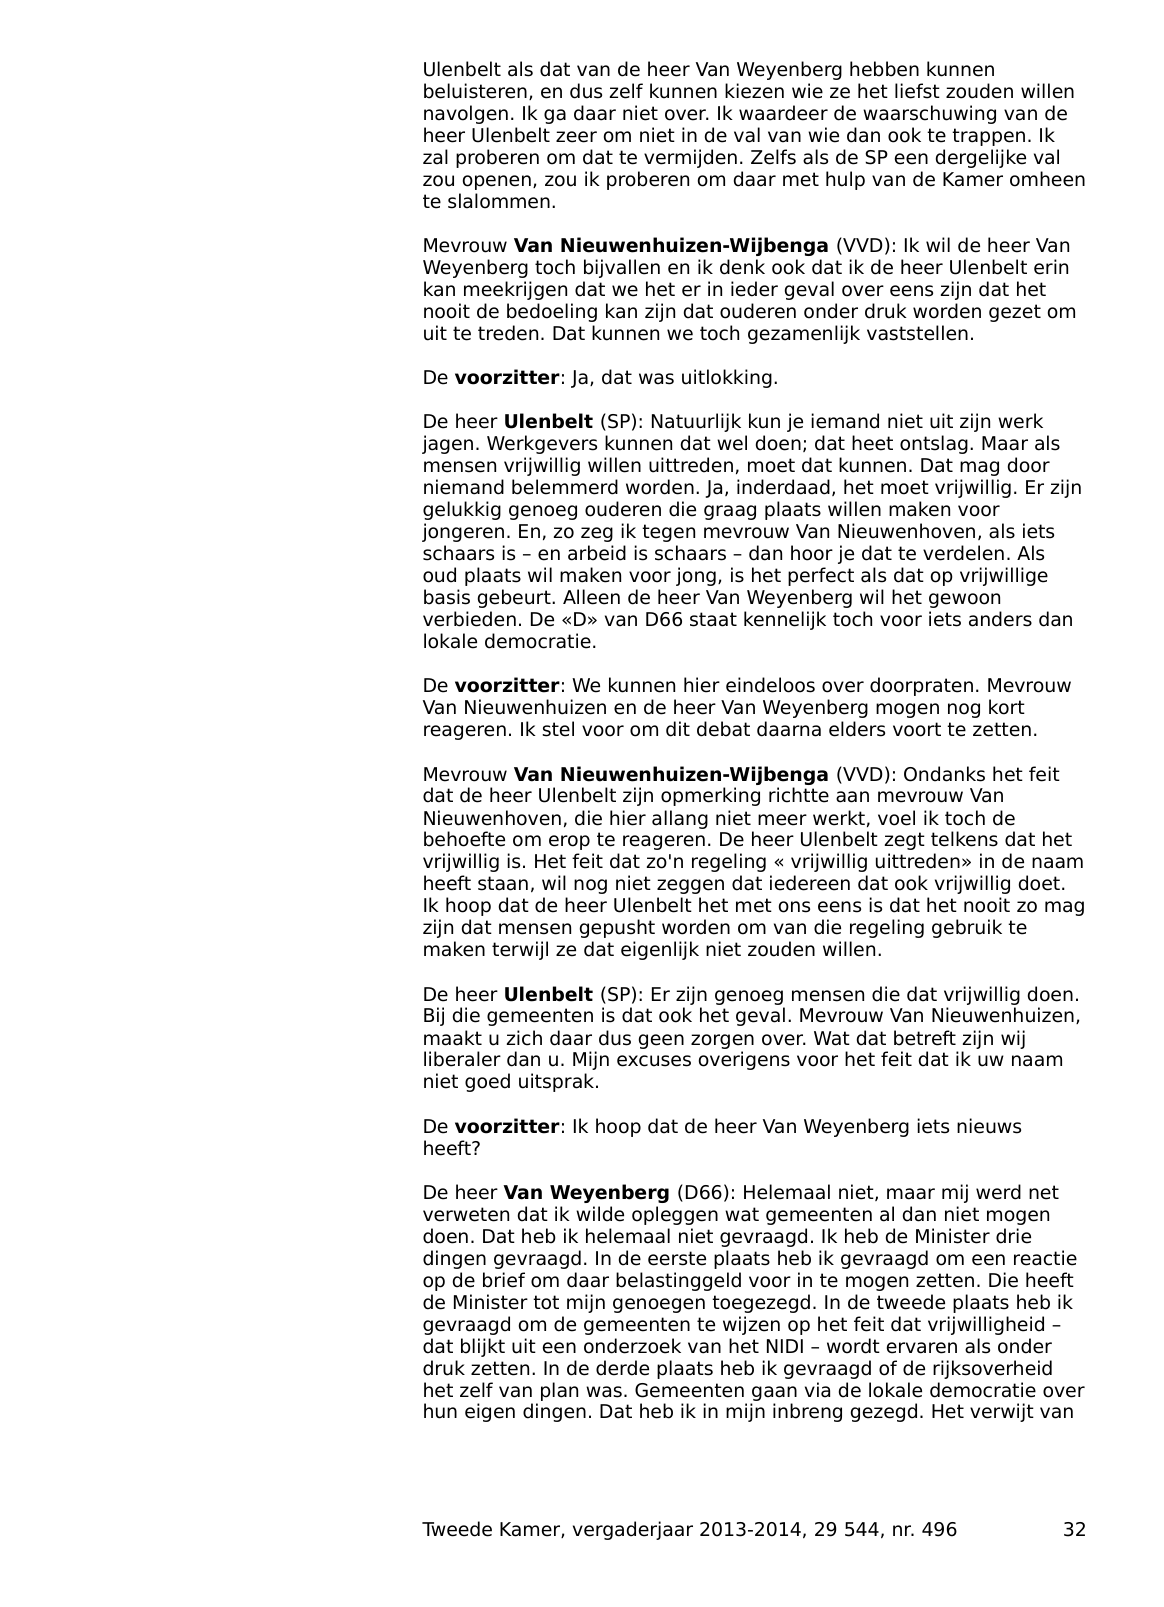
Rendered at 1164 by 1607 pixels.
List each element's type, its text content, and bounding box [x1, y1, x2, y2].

text De heer Van Weyenberg (D66): Helemaal niet, maar mij werd net verweten dat ik wilde opleggen wat gemeenten al dan niet mogen doen. Dat heb ik helemaal niet gevraagd. Ik heb de Minister drie dingen gevraagd. In de eerste plaats heb ik gevraagd om een reactie op de brief om daar belastinggeld voor in te mogen zetten. Die heeft de Minister tot mijn genoegen toegezegd. In de tweede plaats heb ik gevraagd om de gemeenten te wijzen op het feit dat vrijwilligheid – dat blijkt uit een onderzoek van het NIDI – wordt ervaren als onder druk zetten. In de derde plaats heb ik gevraagd of de rijksoverheid het zelf van plan was. Gemeenten gaan via de lokale democratie over hun eigen dingen. Dat heb ik in mijn inbreng gezegd. Het verwijt van [422, 1182, 1087, 1423]
text De voorzitter: Ja, dat was uitlokking. [422, 367, 1087, 389]
text De voorzitter: Ik hoop dat de heer Van Weyenberg iets nieuws heeft? [422, 1116, 1087, 1159]
text De heer Ulenbelt (SP): Er zijn genoeg mensen die dat vrijwillig doen. Bij die gemeenten is dat ook het geval. Mevrouw Van Nieuwenhuizen, maakt u zich daar dus geen zorgen over. Wat dat betreft zijn wij liberaler dan u. Mijn excuses overigens voor het feit dat ik uw naam niet goed uitsprak. [422, 983, 1087, 1093]
text De voorzitter: We kunnen hier eindeloos over doorpraten. Mevrouw Van Nieuwenhuizen en de heer Van Weyenberg mogen nog kort reageren. Ik stel voor om dit debat daarna elders voort te zetten. [422, 675, 1087, 741]
text De heer Ulenbelt (SP): Natuurlijk kun je iemand niet uit zijn werk jagen. Werkgevers kunnen dat wel doen; dat heet ontslag. Maar als mensen vrijwillig willen uittreden, moet dat kunnen. Dat mag door niemand belemmerd worden. Ja, inderdaad, het moet vrijwillig. Er zijn gelukkig genoeg ouderen die graag plaats willen maken voor jongeren. En, zo zeg ik tegen mevrouw Van Nieuwenhoven, als iets schaars is – en arbeid is schaars – dan hoor je dat te verdelen. Als oud plaats wil maken voor jong, is het perfect als dat op vrijwillige basis gebeurt. Alleen de heer Van Weyenberg wil het gewoon verbieden. De «D» van D66 staat kennelijk toch voor iets anders dan lokale democratie. [422, 411, 1087, 653]
text Mevrouw Van Nieuwenhuizen-Wijbenga (VVD): Ondanks het feit dat de heer Ulenbelt zijn opmerking richtte aan mevrouw Van Nieuwenhoven, die hier allang niet meer werkt, voel ik toch de behoefte om erop te reageren. De heer Ulenbelt zegt telkens dat het vrijwillig is. Het feit dat zo'n regeling « vrijwillig uittreden» in de naam heeft staan, wil nog niet zeggen dat iedereen dat ook vrijwillig doet. Ik hoop dat de heer Ulenbelt het met ons eens is dat het nooit zo mag zijn dat mensen gepusht worden om van die regeling gebruik te maken terwijl ze dat eigenlijk niet zouden willen. [422, 763, 1087, 961]
text Mevrouw Van Nieuwenhuizen-Wijbenga (VVD): Ik wil de heer Van Weyenberg toch bijvallen en ik denk ook dat ik de heer Ulenbelt erin kan meekrijgen dat we het er in ieder geval over eens zijn dat het nooit de bedoeling kan zijn dat ouderen onder druk worden gezet om uit te treden. Dat kunnen we toch gezamenlijk vaststellen. [422, 235, 1087, 345]
text Ulenbelt als dat van de heer Van Weyenberg hebben kunnen beluisteren, en dus zelf kunnen kiezen wie ze het liefst zouden willen navolgen. Ik ga daar niet over. Ik waardeer de waarschuwing van de heer Ulenbelt zeer om niet in de val van wie dan ook te trappen. Ik zal proberen om dat te vermijden. Zelfs als de SP een dergelijke val zou openen, zou ik proberen om daar met hulp van de Kamer omheen te slalommen. [422, 59, 1087, 213]
